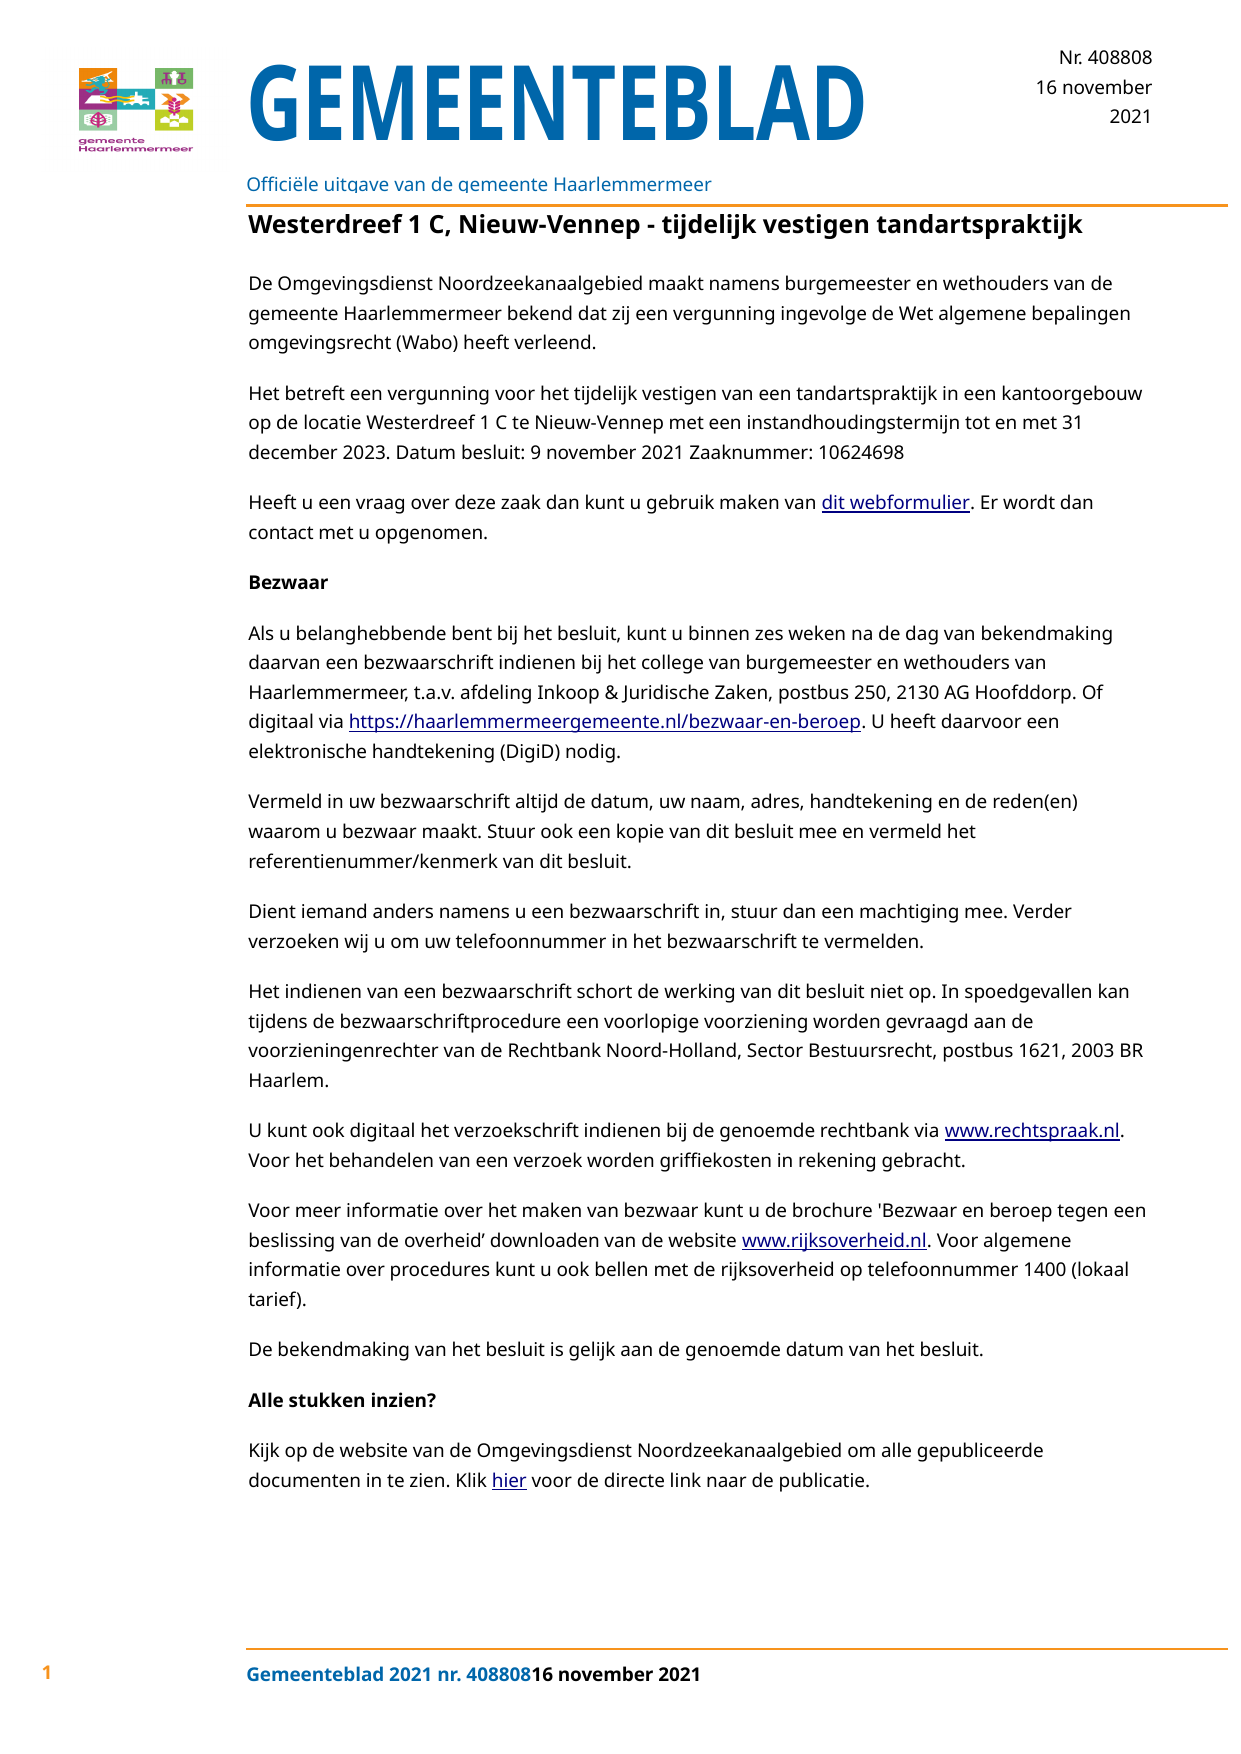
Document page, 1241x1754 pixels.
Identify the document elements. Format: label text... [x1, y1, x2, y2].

text Bezwaar [248, 569, 1152, 595]
picture [41, 47, 231, 172]
text U kunt ook digitaal het verzoekschrift indienen bij de genoemde rechtbank via www.rechtspraak.nl. Voor het behandelen van een verzoek worden griffiekosten in rekening gebracht. [248, 1117, 1152, 1173]
text Westerdreef 1 C, Nieuw-Vennep - tijdelijk vestigen tandartspraktijk [248, 207, 1152, 241]
text Als u belanghebbende bent bij het besluit, kunt u binnen zes weken na de dag van bekendmaking daarvan een bezwaarschrift indienen bij het college van burgemeester en wethouders van Haarlemmermeer, t.a.v. afdeling Inkoop & Juridische Zaken, postbus 250, 2130 AG Hoofddorp. Of digitaal via https://haarlemmermeergemeente.nl/bezwaar-en-beroep. U heeft daarvoor een elektronische handtekening (DigiD) nodig. [248, 620, 1152, 764]
text De bekendmaking van het besluit is gelijk aan de genoemde datum van het besluit. [248, 1337, 1152, 1362]
text Voor meer informatie over het maken van bezwaar kunt u de brochure 'Bezwaar en beroep tegen een beslissing van de overheid’ downloaden van de website www.rijksoverheid.nl. Voor algemene informatie over procedures kunt u ook bellen met de rijksoverheid op telefoonnummer 1400 (lokaal tarief). [248, 1197, 1152, 1312]
text Heeft u een vraag over deze zaak dan kunt u gebruik maken van dit webformulier. Er wordt dan contact met u opgenomen. [248, 489, 1152, 545]
text Dient iemand anders namens u een bezwaarschrift in, stuur dan een machtiging mee. Verder verzoeken wij u om uw telefoonnummer in het bezwaarschrift te vermelden. [248, 898, 1152, 953]
text Kijk op de website van de Omgevingsdienst Noordzeekanaalgebied om alle gepubliceerde documenten in te zien. Klik hier voor de directe link naar de publicatie. [248, 1437, 1152, 1493]
text Het indienen van een bezwaarschrift schort de werking van dit besluit niet op. In spoedgevallen kan tijdens de bezwaarschriftprocedure een voorlopige voorziening worden gevraagd aan de voorzieningenrechter van de Rechtbank Noord-Holland, Sector Bestuursrecht, postbus 1621, 2003 BR Haarlem. [248, 978, 1152, 1093]
text Alle stukken inzien? [248, 1387, 1152, 1413]
text Vermeld in uw bezwaarschrift altijd de datum, uw naam, adres, handtekening en de reden(en) waarom u bezwaar maakt. Stuur ook een kopie van dit besluit mee en vermeld het referentienummer/kenmerk van dit besluit. [248, 789, 1152, 873]
text Het betreft een vergunning voor het tijdelijk vestigen van een tandartspraktijk in een kantoorgebouw op de locatie Westerdreef 1 C te Nieuw-Vennep met een instandhoudingstermijn tot en met 31 december 2023. Datum besluit: 9 november 2021 Zaaknummer: 10624698 [248, 380, 1152, 465]
text De Omgevingsdienst Noordzeekanaalgebied maakt namens burgemeester en wethouders van de gemeente Haarlemmermeer bekend dat zij een vergunning ingevolge de Wet algemene bepalingen omgevingsrecht (Wabo) heeft verleend. [248, 270, 1152, 355]
